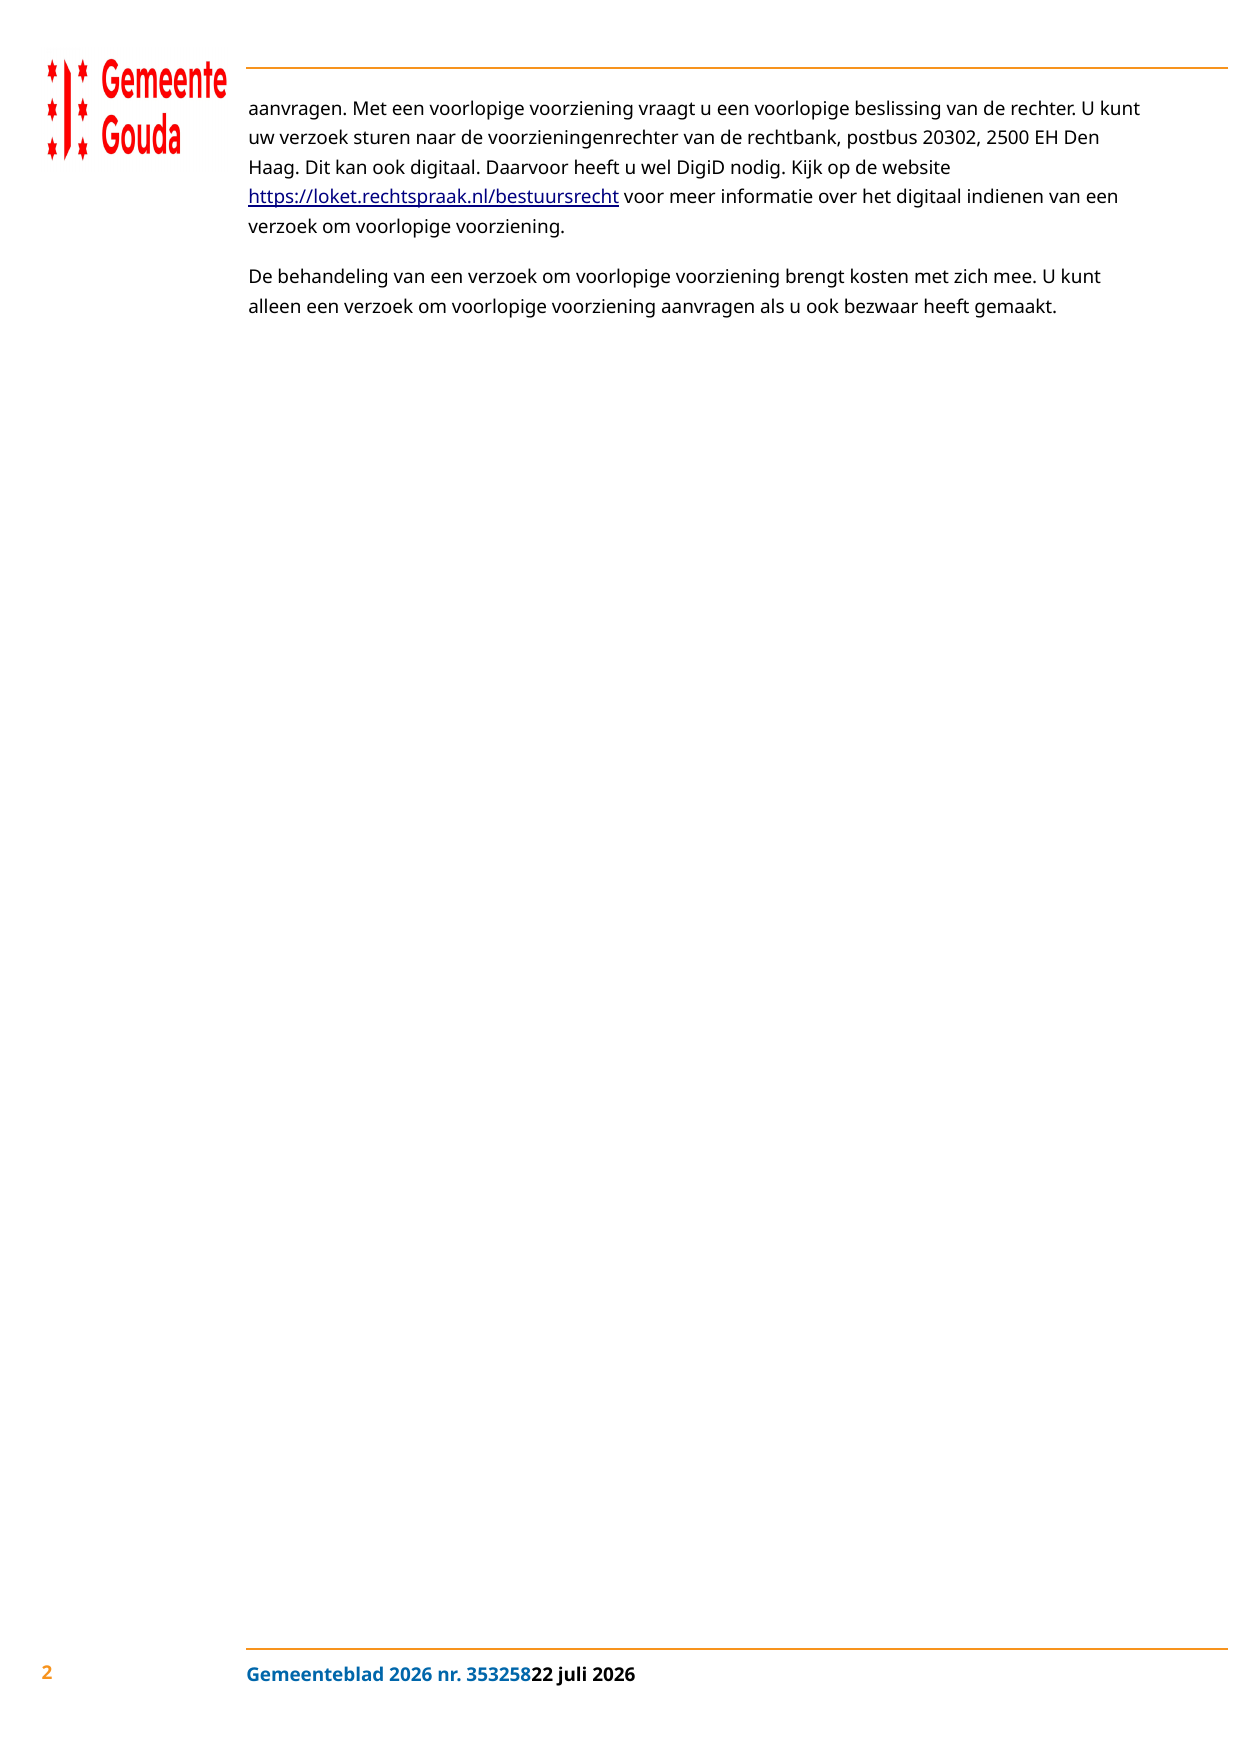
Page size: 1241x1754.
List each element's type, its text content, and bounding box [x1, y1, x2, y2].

text aanvragen. Met een voorlopige voorziening vraagt u een voorlopige beslissing van de rechter. U kunt uw verzoek sturen naar de voorzieningenrechter van de rechtbank, postbus 20302, 2500 EH Den Haag. Dit kan ook digitaal. Daarvoor heeft u wel DigiD nodig. Kijk op de website https://loket.rechtspraak.nl/bestuursrecht voor meer informatie over het digitaal indienen van een verzoek om voorlopige voorziening. [248, 95, 1152, 239]
text De behandeling van een verzoek om voorlopige voorziening brengt kosten met zich mee. U kunt alleen een verzoek om voorlopige voorziening aanvragen als u ook bezwaar heeft gemaakt. [248, 263, 1152, 319]
picture [41, 47, 231, 172]
